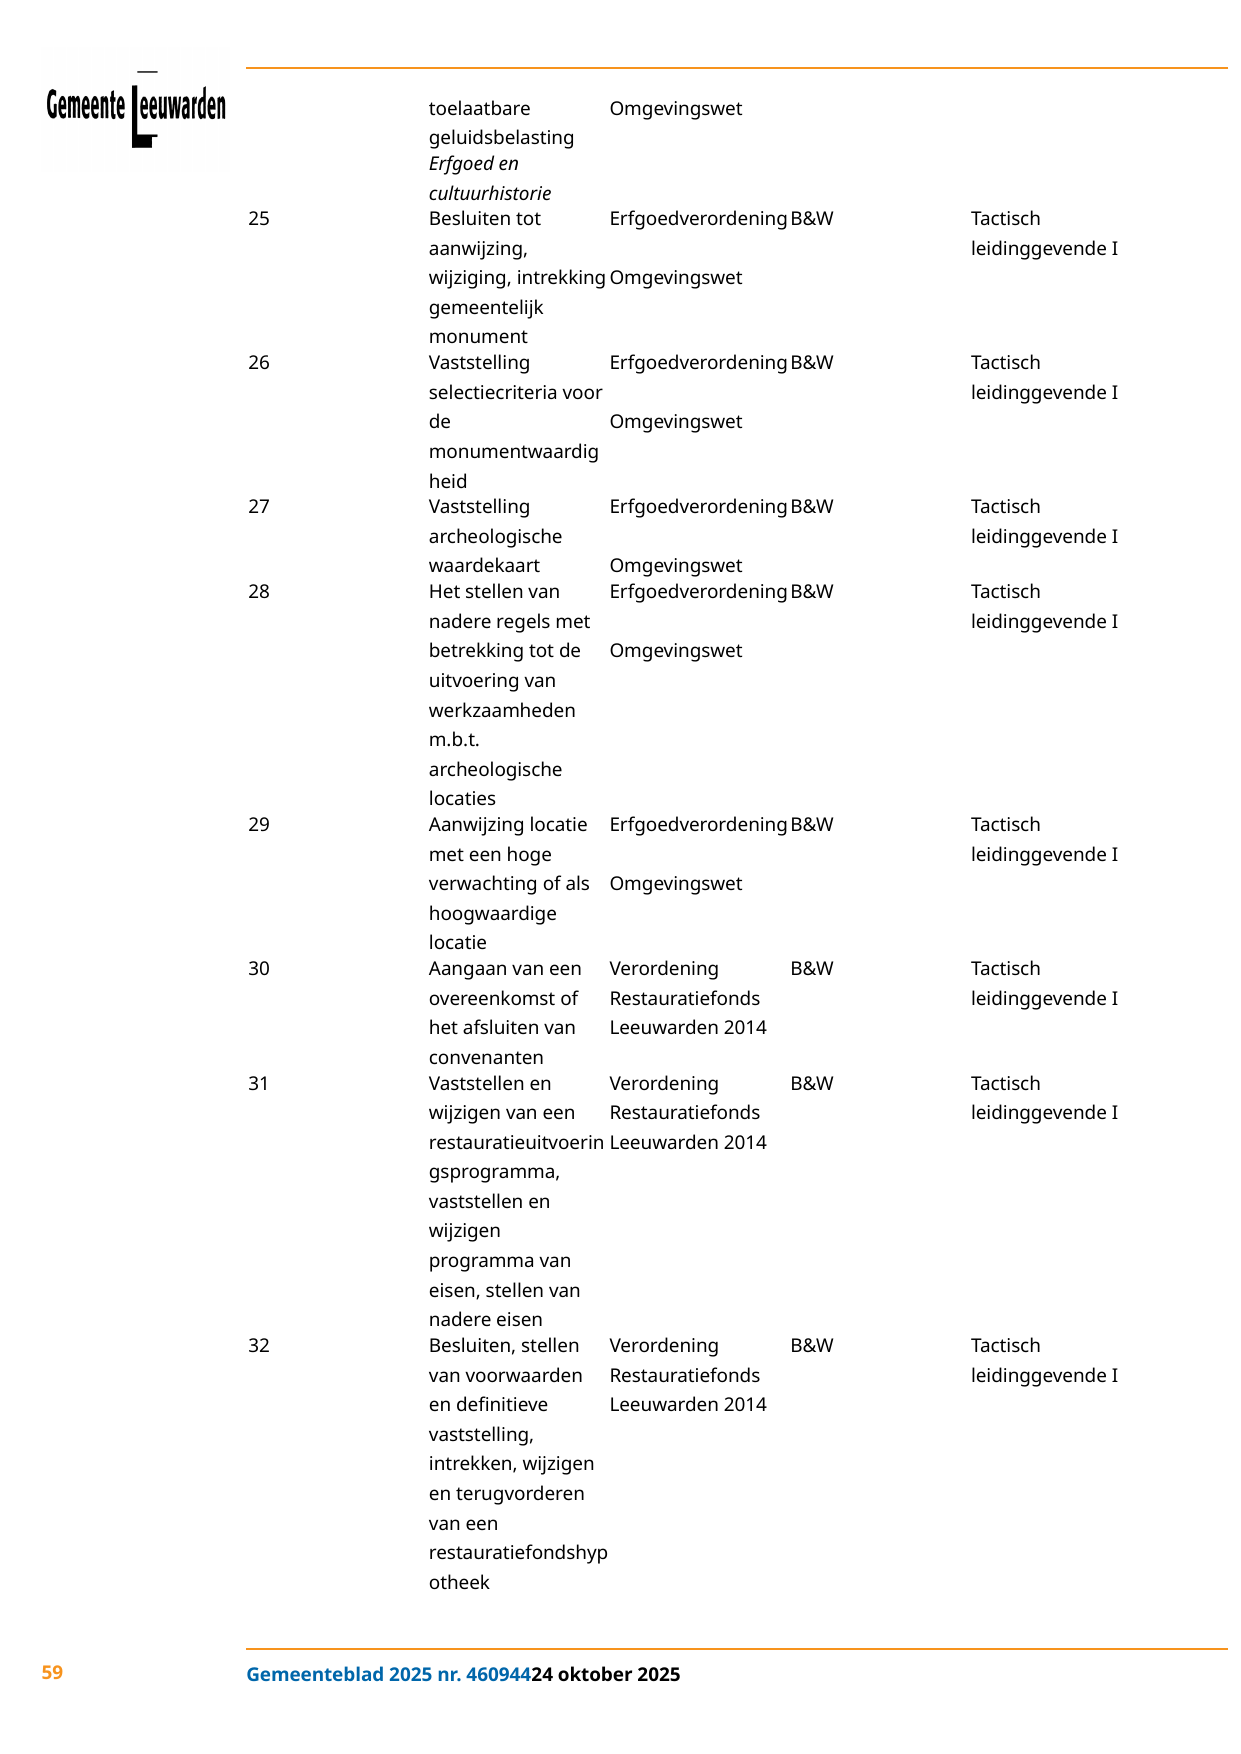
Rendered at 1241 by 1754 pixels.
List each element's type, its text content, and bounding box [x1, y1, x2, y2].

table_cell [790, 150, 971, 205]
table_cell [248, 150, 429, 205]
table_cell Vaststelling archeologische waardekaart [429, 494, 609, 578]
table_cell Erfgoedverordening Omgevingswet [609, 205, 790, 349]
table_cell Omgevingswet [609, 95, 790, 150]
table_cell [971, 95, 1152, 150]
table_cell B&W [790, 494, 971, 578]
table_cell Aangaan van een overeenkomst of het afsluiten van convenanten [429, 955, 609, 1070]
table_cell Tactisch leidinggevende I [971, 1332, 1152, 1594]
table_cell Besluiten tot aanwijzing, wijziging, intrekking gemeentelijk monument [429, 205, 609, 349]
picture [41, 47, 231, 172]
table_cell Vaststelling selectiecriteria voor de monumentwaardigheid [429, 350, 609, 493]
table_cell 25 [248, 205, 429, 349]
table_cell B&W [790, 1332, 971, 1594]
table_cell Tactisch leidinggevende I [971, 1070, 1152, 1332]
table_cell Verordening Restauratiefonds Leeuwarden 2014 [609, 955, 790, 1070]
table_cell Het stellen van nadere regels met betrekking tot de uitvoering van werkzaamheden m.b.t. archeologische locaties [429, 579, 609, 811]
table_cell B&W [790, 811, 971, 955]
table_cell 29 [248, 811, 429, 955]
table_cell Erfgoedverordening Omgevingswet [609, 811, 790, 955]
table_cell Tactisch leidinggevende I [971, 494, 1152, 578]
table_cell B&W [790, 579, 971, 811]
table_cell B&W [790, 350, 971, 493]
table_cell Erfgoedverordening Omgevingswet [609, 494, 790, 578]
table_cell Erfgoedverordening Omgevingswet [609, 579, 790, 811]
table_cell Erfgoed en cultuurhistorie [429, 150, 609, 205]
table_cell [248, 95, 429, 150]
table_cell [790, 95, 971, 150]
table_cell 26 [248, 350, 429, 493]
table_cell Vaststellen en wijzigen van een restauratieuitvoeringsprogramma, vaststellen en wijzigen programma van eisen, stellen van nadere eisen [429, 1070, 609, 1332]
table_cell Tactisch leidinggevende I [971, 811, 1152, 955]
table_cell [609, 150, 790, 205]
table_cell 31 [248, 1070, 429, 1332]
table_cell 27 [248, 494, 429, 578]
table_cell B&W [790, 205, 971, 349]
table_cell Tactisch leidinggevende I [971, 205, 1152, 349]
table_cell Verordening Restauratiefonds Leeuwarden 2014 [609, 1070, 790, 1332]
table_cell 32 [248, 1332, 429, 1594]
table_cell Tactisch leidinggevende I [971, 350, 1152, 493]
table_cell Tactisch leidinggevende I [971, 955, 1152, 1070]
table_cell B&W [790, 955, 971, 1070]
table_cell toelaatbare geluidsbelasting [429, 95, 609, 150]
table_cell Erfgoedverordening Omgevingswet [609, 350, 790, 493]
table_cell Aanwijzing locatie met een hoge verwachting of als hoogwaardige locatie [429, 811, 609, 955]
table_cell Besluiten, stellen van voorwaarden en definitieve vaststelling, intrekken, wijzigen en terugvorderen van een restauratiefondshypotheek [429, 1332, 609, 1594]
table_cell 28 [248, 579, 429, 811]
table_cell [971, 150, 1152, 205]
table_cell 30 [248, 955, 429, 1070]
table_cell B&W [790, 1070, 971, 1332]
table_cell Tactisch leidinggevende I [971, 579, 1152, 811]
table_cell Verordening Restauratiefonds Leeuwarden 2014 [609, 1332, 790, 1594]
